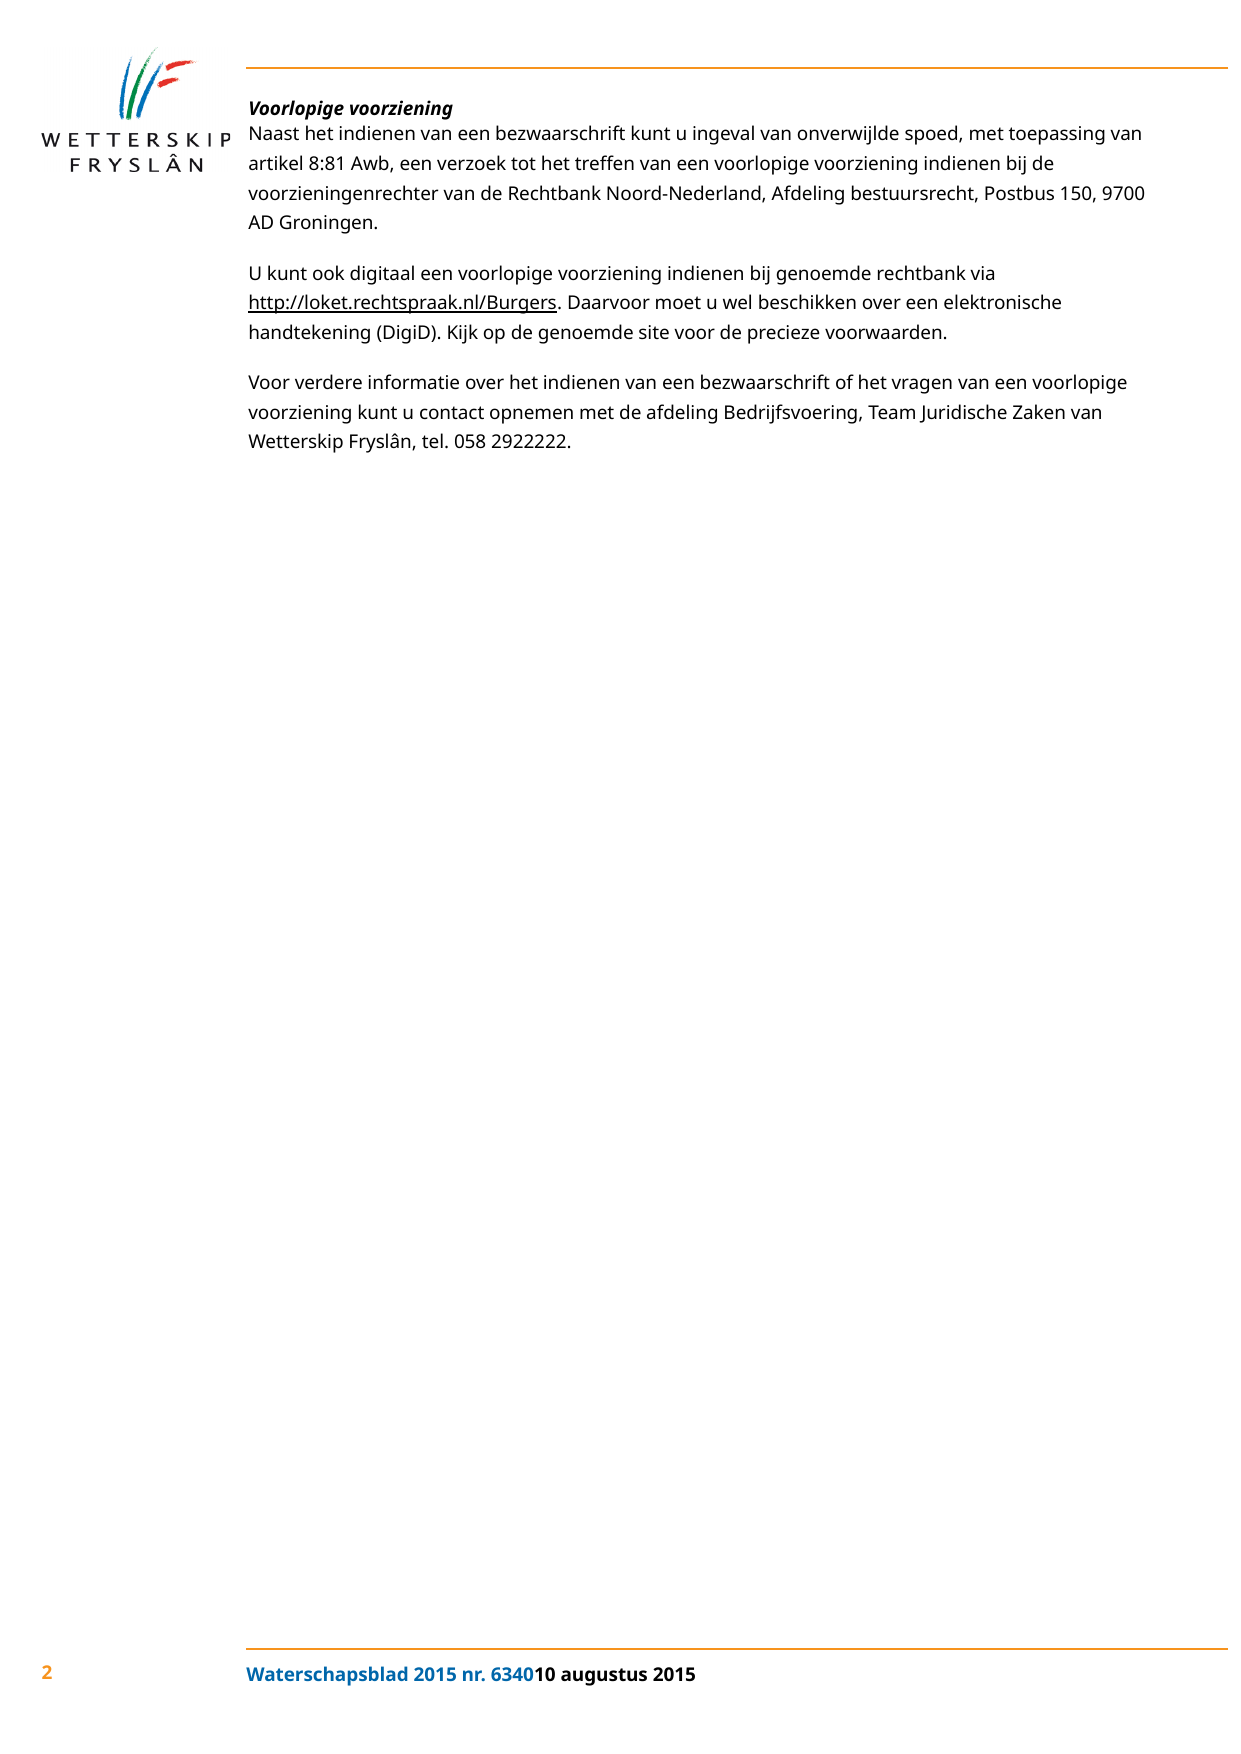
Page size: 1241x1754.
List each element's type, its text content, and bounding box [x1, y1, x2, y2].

text U kunt ook digitaal een voorlopige voorziening indienen bij genoemde rechtbank via http://loket.rechtspraak.nl/Burgers. Daarvoor moet u wel beschikken over een elektronische handtekening (DigiD). Kijk op de genoemde site voor de precieze voorwaarden. [248, 260, 1152, 344]
text Voorlopige voorziening [248, 95, 1152, 121]
picture [41, 47, 231, 172]
text Voor verdere informatie over het indienen van een bezwaarschrift of het vragen van een voorlopige voorziening kunt u contact opnemen met de afdeling Bedrijfsvoering, Team Juridische Zaken van Wetterskip Fryslân, tel. 058 2922222. [248, 369, 1152, 454]
text Naast het indienen van een bezwaarschrift kunt u ingeval van onverwijlde spoed, met toepassing van artikel 8:81 Awb, een verzoek tot het treffen van een voorlopige voorziening indienen bij de voorzieningenrechter van de Rechtbank Noord-Nederland, Afdeling bestuursrecht, Postbus 150, 9700 AD Groningen. [248, 121, 1152, 235]
